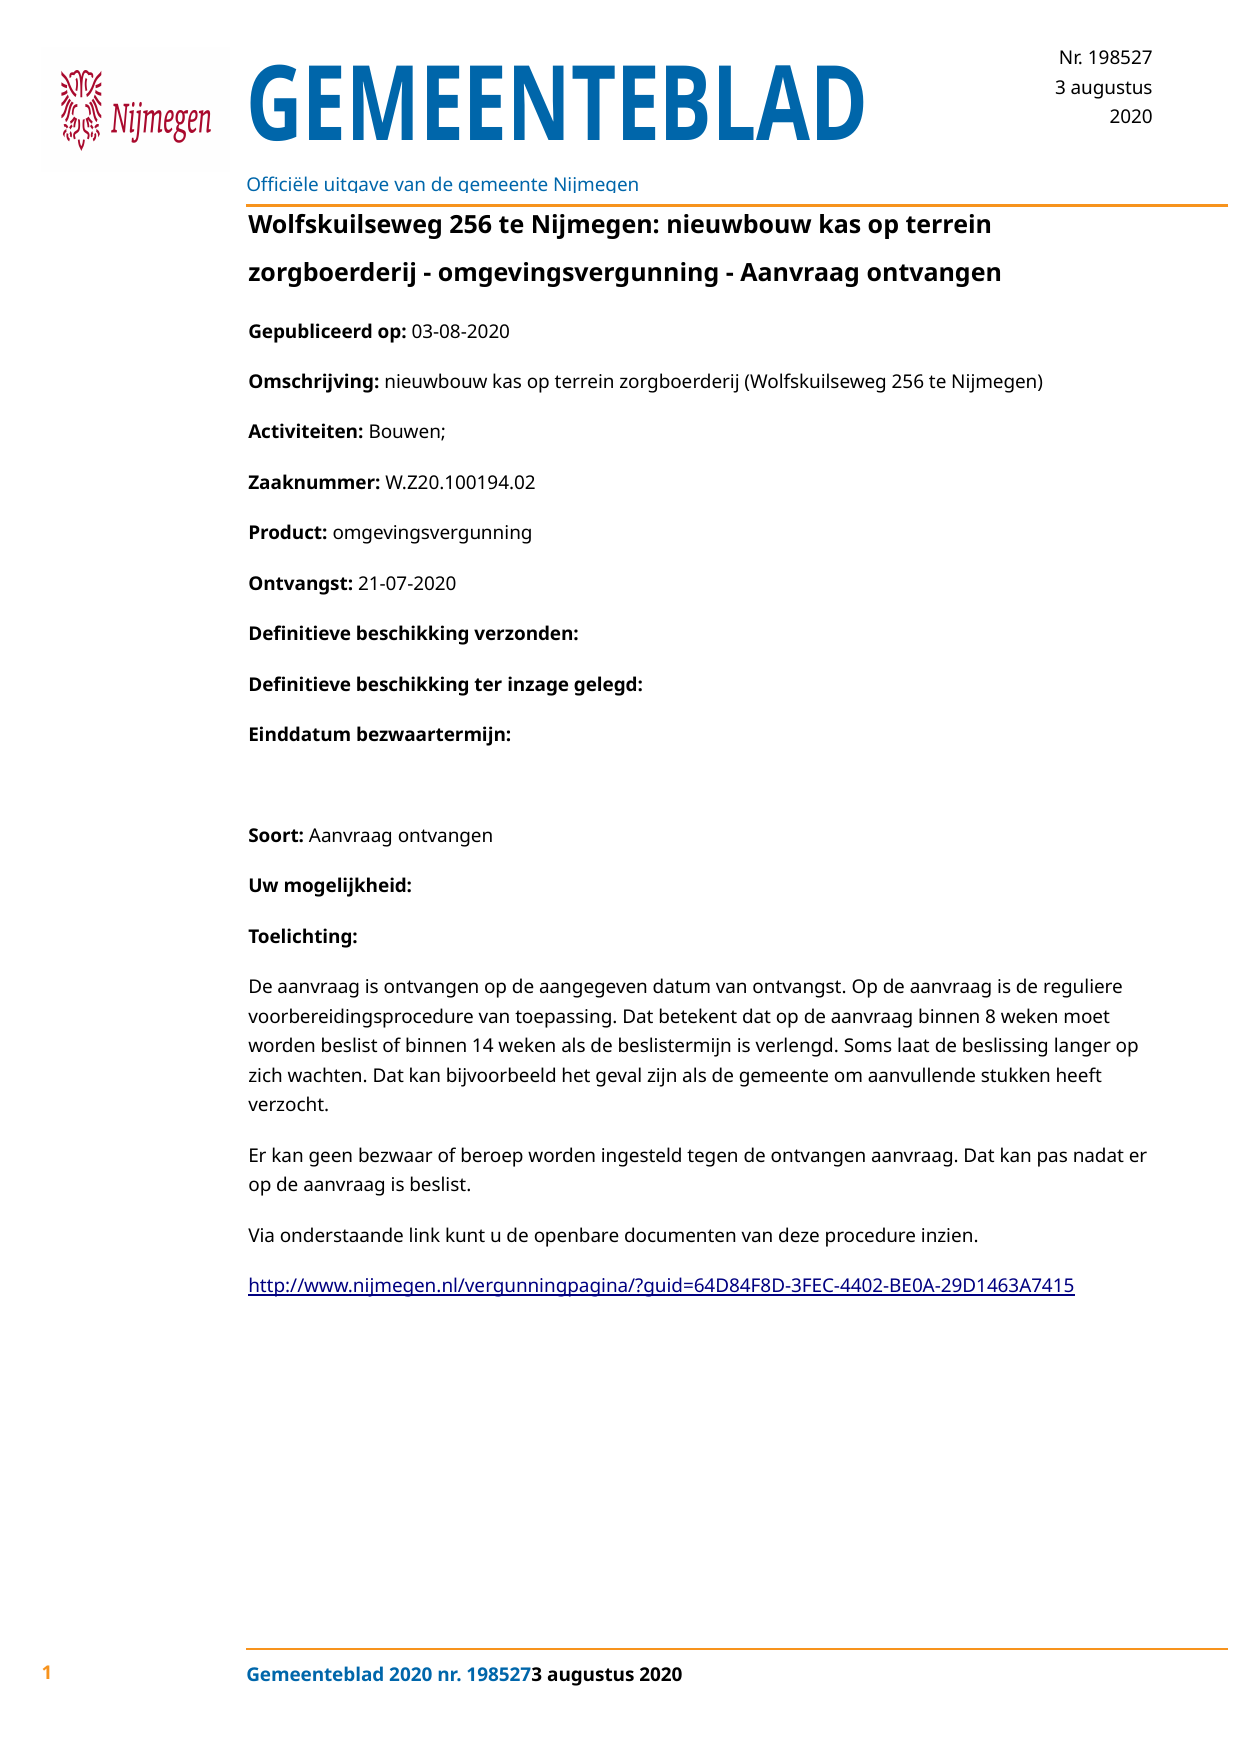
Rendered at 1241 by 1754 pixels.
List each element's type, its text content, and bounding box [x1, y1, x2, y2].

text Activiteiten: Bouwen; [248, 419, 1152, 444]
text Soort: Aanvraag ontvangen [248, 822, 1152, 848]
text Zaaknummer: W.Z20.100194.02 [248, 469, 1152, 495]
text Toelichting: [248, 923, 1152, 949]
text Definitieve beschikking verzonden: [248, 620, 1152, 646]
text De aanvraag is ontvangen op de aangegeven datum van ontvangst. Op de aanvraag is de reguliere voorbereidingsprocedure van toepassing. Dat betekent dat op de aanvraag binnen 8 weken moet worden beslist of binnen 14 weken als de beslistermijn is verlengd. Soms laat de beslissing langer op zich wachten. Dat kan bijvoorbeeld het geval zijn als de gemeente om aanvullende stukken heeft verzocht. [248, 973, 1152, 1117]
text Via onderstaande link kunt u de openbare documenten van deze procedure inzien. [248, 1222, 1152, 1248]
text Ontvangst: 21-07-2020 [248, 570, 1152, 596]
picture [41, 47, 231, 172]
text Definitieve beschikking ter inzage gelegd: [248, 671, 1152, 697]
text Uw mogelijkheid: [248, 872, 1152, 898]
text Er kan geen bezwaar of beroep worden ingesteld tegen de ontvangen aanvraag. Dat kan pas nadat er op de aanvraag is beslist. [248, 1142, 1152, 1197]
text Omschrijving: nieuwbouw kas op terrein zorgboerderij (Wolfskuilseweg 256 te Nijmegen) [248, 368, 1152, 394]
text http://www.nijmegen.nl/vergunningpagina/?guid=64D84F8D-3FEC-4402-BE0A-29D1463A7415 [248, 1272, 1152, 1298]
text Product: omgevingsvergunning [248, 519, 1152, 545]
text Einddatum bezwaartermijn: [248, 721, 1152, 747]
text Gepubliceerd op: 03-08-2020 [248, 318, 1152, 344]
text Wolfskuilseweg 256 te Nijmegen: nieuwbouw kas op terrein zorgboerderij - omgevingsvergunning - Aanvraag ontvangen [248, 207, 1152, 288]
